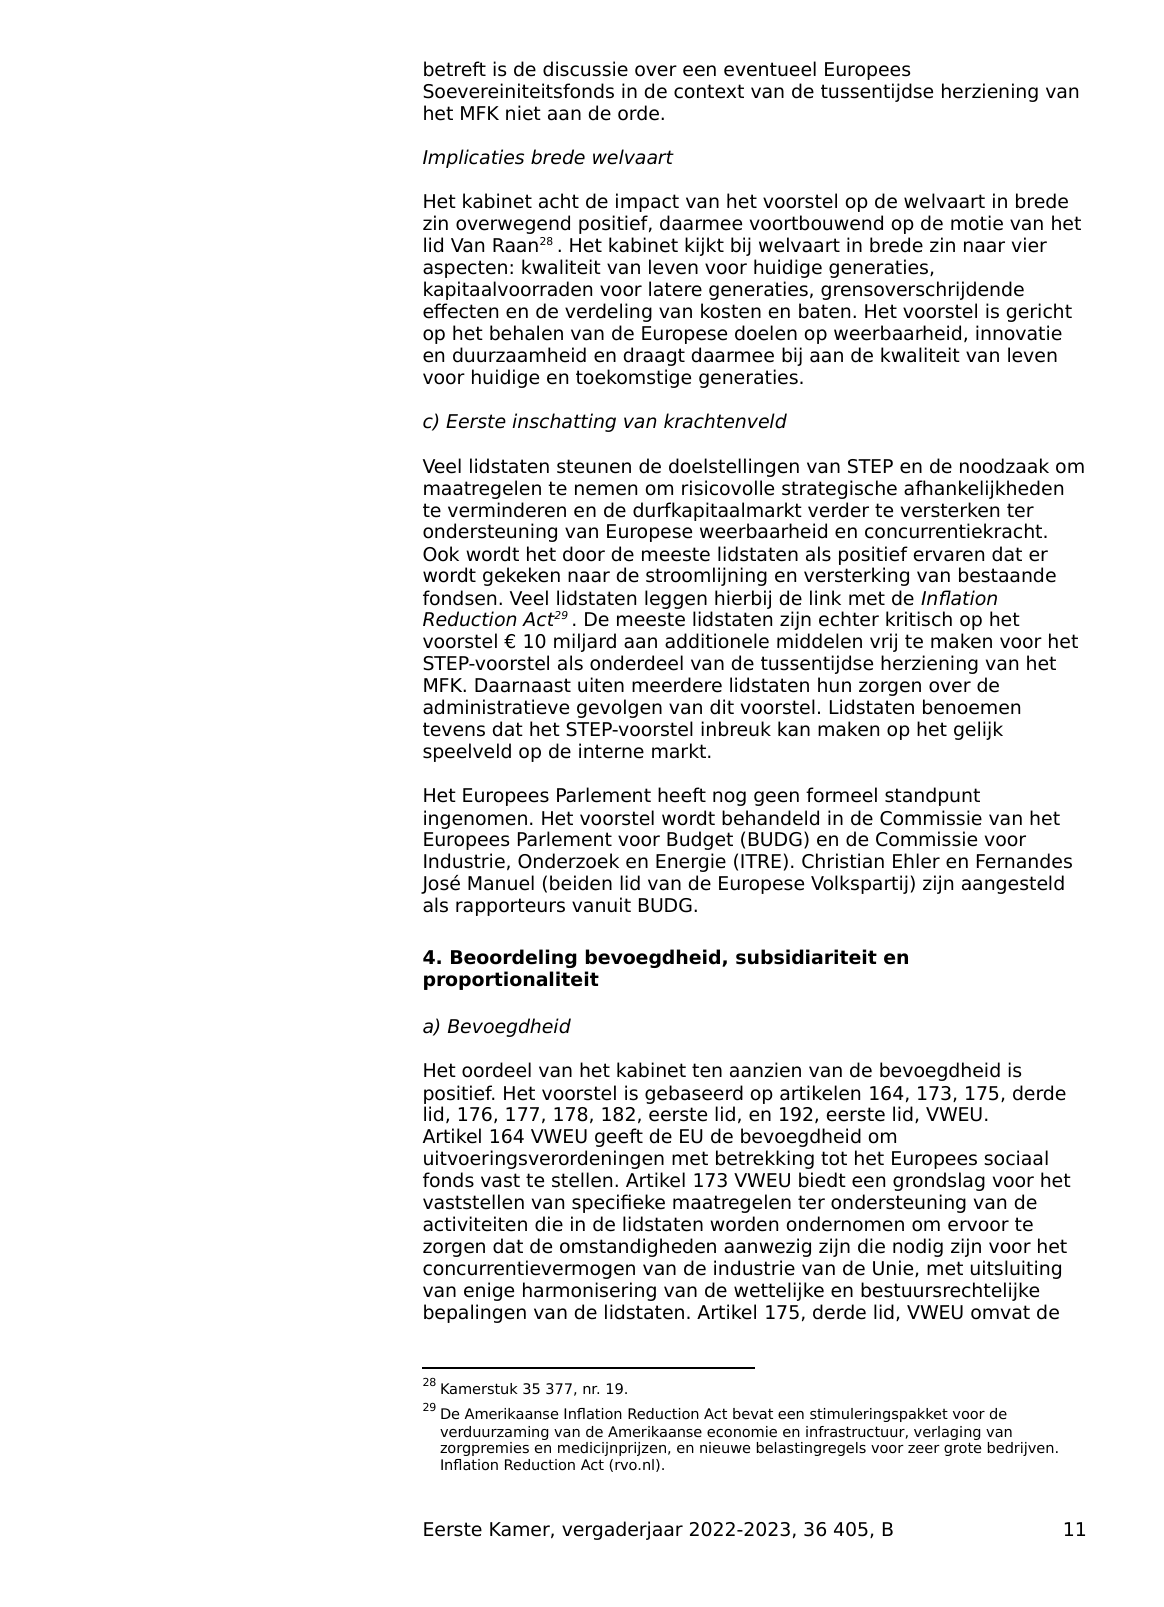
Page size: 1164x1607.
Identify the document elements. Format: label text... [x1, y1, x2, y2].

subtitle c) Eerste inschatting van krachtenveld [422, 411, 1087, 433]
text Het Europees Parlement heeft nog geen formeel standpunt ingenomen. Het voorstel wordt behandeld in de Commissie van het Europees Parlement voor Budget (BUDG) en de Commissie voor Industrie, Onderzoek en Energie (ITRE). Christian Ehler en Fernandes José Manuel (beiden lid van de Europese Volkspartij) zijn aangesteld als rapporteurs vanuit BUDG. [422, 785, 1087, 917]
text De Amerikaanse Inflation Reduction Act bevat een stimuleringspakket voor de verduurzaming van de Amerikaanse economie en infrastructuur, verlaging van zorgpremies en medicijnprijzen, en nieuwe belastingregels voor zeer grote bedrijven. Inflation Reduction Act (rvo.nl). [422, 1402, 1087, 1474]
subtitle a) Bevoegdheid [422, 1016, 1087, 1038]
subtitle 4. Beoordeling bevoegdheid, subsidiariteit en proportionaliteit [422, 947, 1087, 991]
subtitle Implicaties brede welvaart [422, 147, 1087, 169]
text Veel lidstaten steunen de doelstellingen van STEP en de noodzaak om maatregelen te nemen om risicovolle strategische afhankelijkheden te verminderen en de durfkapitaalmarkt verder te versterken ter ondersteuning van Europese weerbaarheid en concurrentiekracht. Ook wordt het door de meeste lidstaten als positief ervaren dat er wordt gekeken naar de stroomlijning en versterking van bestaande fondsen. Veel lidstaten leggen hierbij de link met de Inflation Reduction Act. De meeste lidstaten zijn echter kritisch op het voorstel € 10 miljard aan additionele middelen vrij te maken voor het STEP-voorstel als onderdeel van de tussentijdse herziening van het MFK. Daarnaast uiten meerdere lidstaten hun zorgen over de administratieve gevolgen van dit voorstel. Lidstaten benoemen tevens dat het STEP-voorstel inbreuk kan maken op het gelijk speelveld op de interne markt. [422, 456, 1087, 763]
text betreft is de discussie over een eventueel Europees Soevereiniteitsfonds in de context van de tussentijdse herziening van het MFK niet aan de orde. [422, 59, 1087, 125]
text Kamerstuk 35 377, nr. 19. [422, 1377, 1087, 1399]
text Het kabinet acht de impact van het voorstel op de welvaart in brede zin overwegend positief, daarmee voortbouwend op de motie van het lid Van Raan. Het kabinet kijkt bij welvaart in brede zin naar vier aspecten: kwaliteit van leven voor huidige generaties, kapitaalvoorraden voor latere generaties, grensoverschrijdende effecten en de verdeling van kosten en baten. Het voorstel is gericht op het behalen van de Europese doelen op weerbaarheid, innovatie en duurzaamheid en draagt daarmee bij aan de kwaliteit van leven voor huidige en toekomstige generaties. [422, 191, 1087, 389]
text Het oordeel van het kabinet ten aanzien van de bevoegdheid is positief. Het voorstel is gebaseerd op artikelen 164, 173, 175, derde lid, 176, 177, 178, 182, eerste lid, en 192, eerste lid, VWEU. Artikel 164 VWEU geeft de EU de bevoegdheid om uitvoeringsverordeningen met betrekking tot het Europees sociaal fonds vast te stellen. Artikel 173 VWEU biedt een grondslag voor het vaststellen van specifieke maatregelen ter ondersteuning van de activiteiten die in de lidstaten worden ondernomen om ervoor te zorgen dat de omstandigheden aanwezig zijn die nodig zijn voor het concurrentievermogen van de industrie van de Unie, met uitsluiting van enige harmonisering van de wettelijke en bestuursrechtelijke bepalingen van de lidstaten. Artikel 175, derde lid, VWEU omvat de [422, 1060, 1087, 1324]
